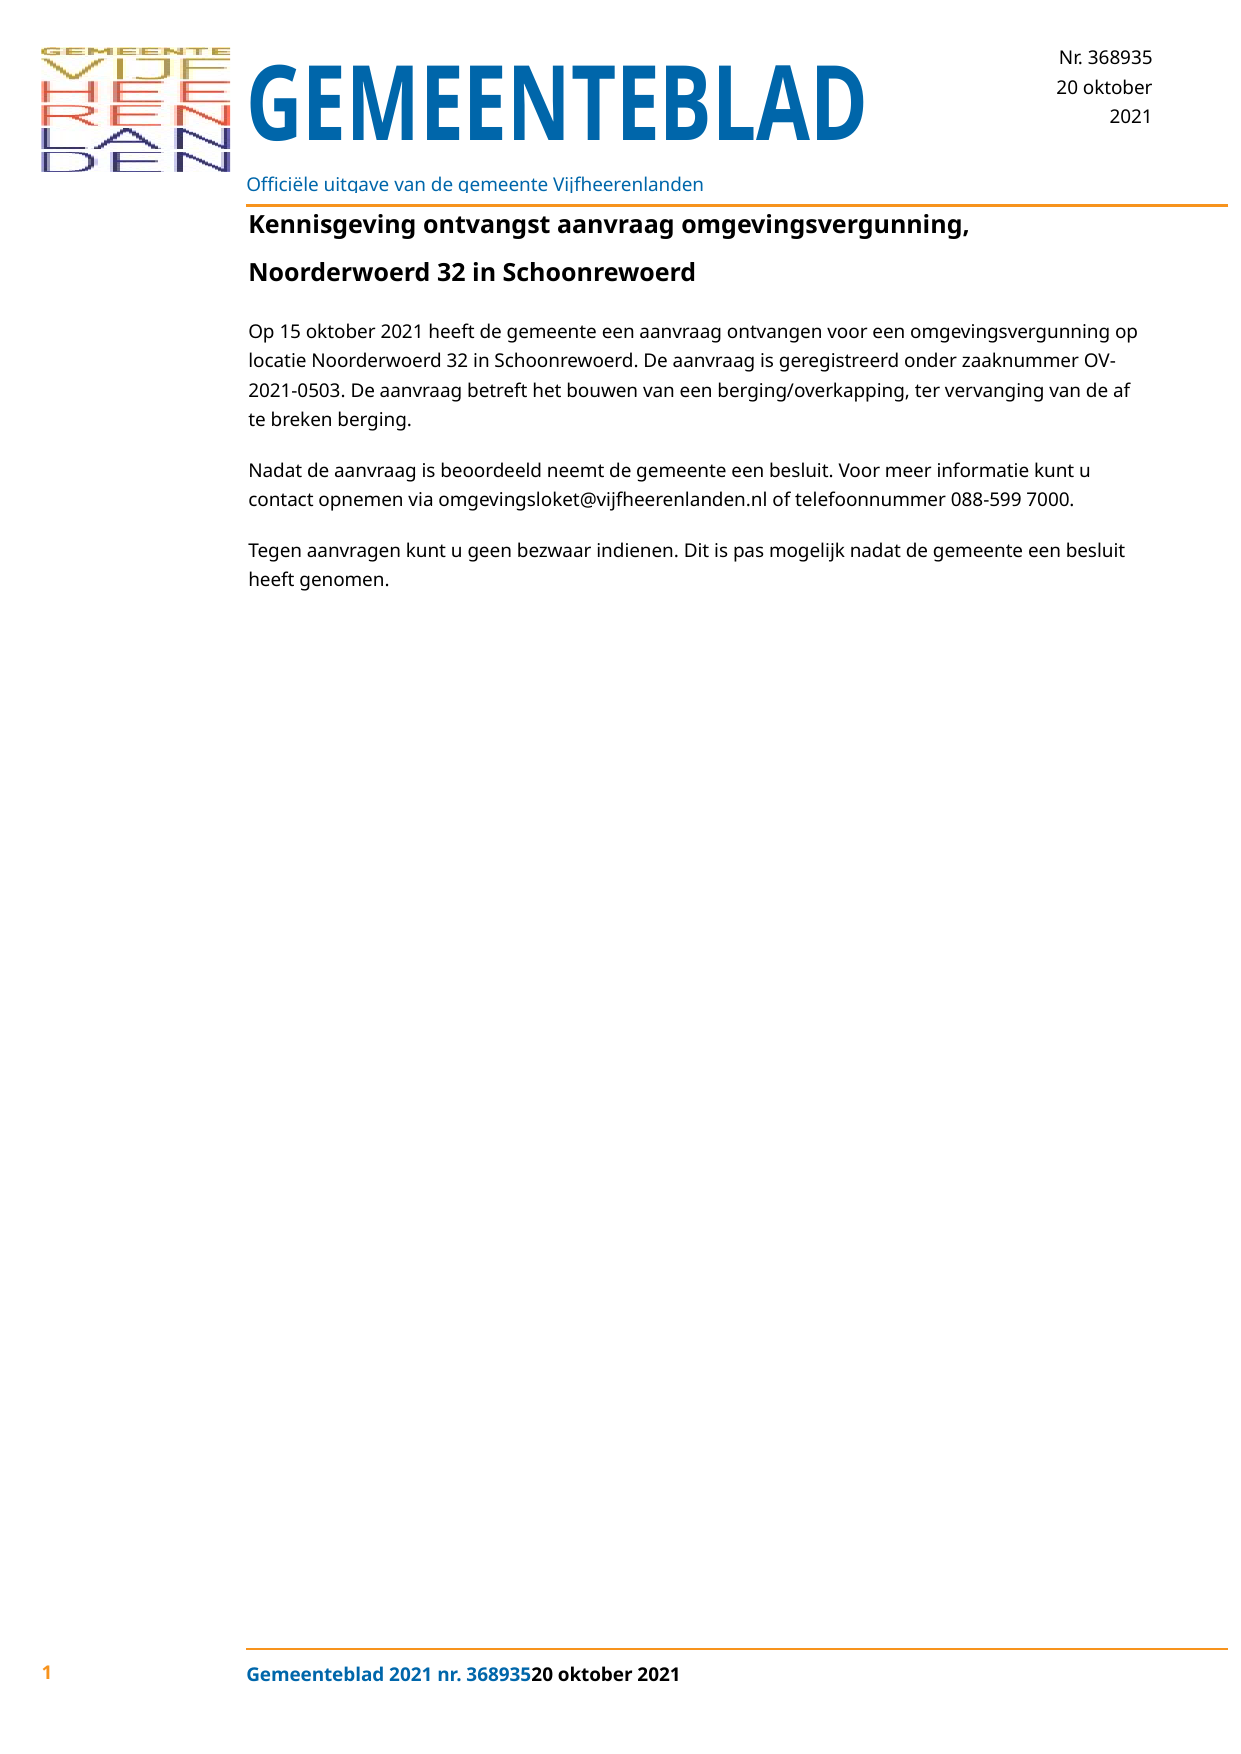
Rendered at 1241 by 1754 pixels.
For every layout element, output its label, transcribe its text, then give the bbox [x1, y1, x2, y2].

text Op 15 oktober 2021 heeft de gemeente een aanvraag ontvangen voor een omgevingsvergunning op locatie Noorderwoerd 32 in Schoonrewoerd. De aanvraag is geregistreerd onder zaaknummer OV-2021-0503. De aanvraag betreft het bouwen van een berging/overkapping, ter vervanging van de af te breken berging. [248, 318, 1152, 432]
picture [41, 47, 231, 172]
text Kennisgeving ontvangst aanvraag omgevingsvergunning, Noorderwoerd 32 in Schoonrewoerd [248, 207, 1152, 288]
text Nadat de aanvraag is beoordeeld neemt de gemeente een besluit. Voor meer informatie kunt u contact opnemen via omgevingsloket@vijfheerenlanden.nl of telefoonnummer 088-599 7000. [248, 457, 1152, 512]
text Tegen aanvragen kunt u geen bezwaar indienen. Dit is pas mogelijk nadat de gemeente een besluit heeft genomen. [248, 537, 1152, 592]
